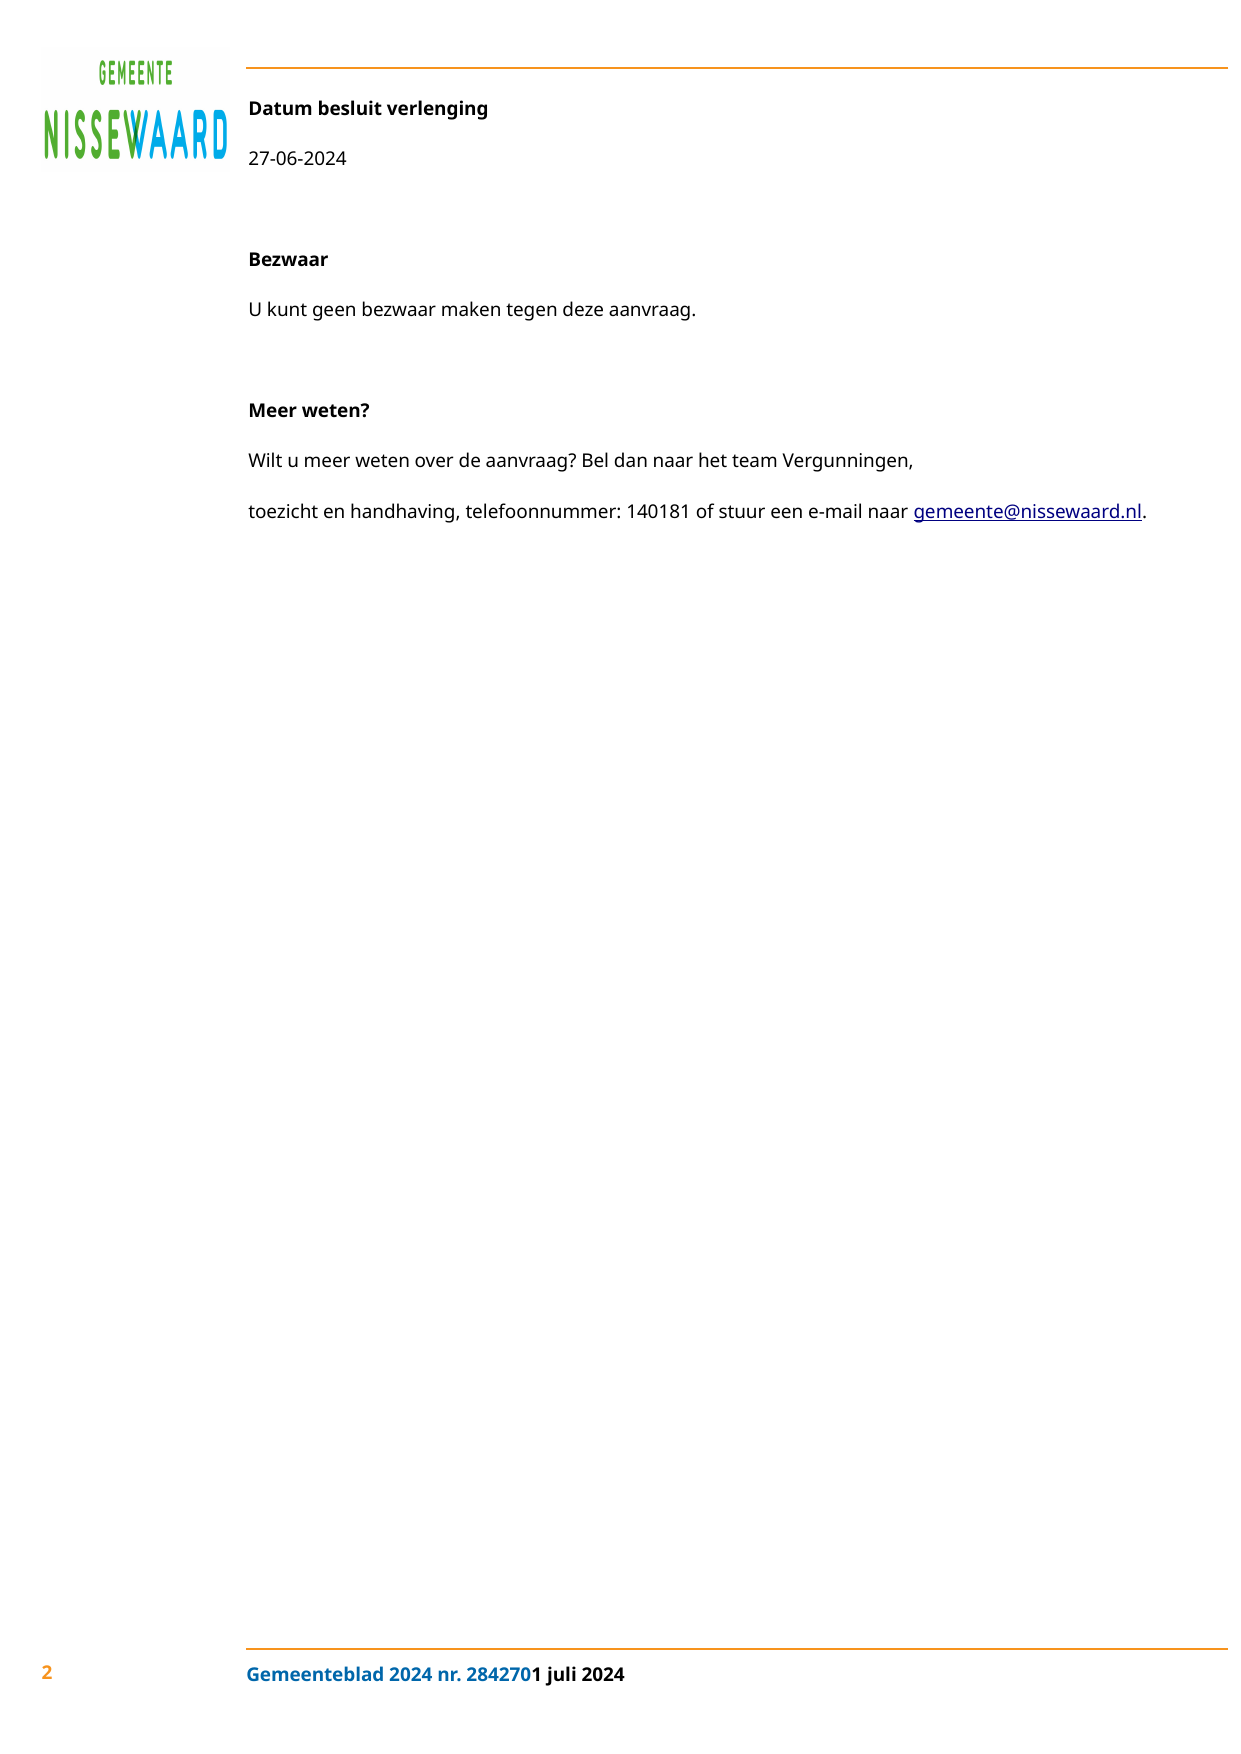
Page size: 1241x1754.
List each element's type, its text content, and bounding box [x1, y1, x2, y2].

text U kunt geen bezwaar maken tegen deze aanvraag. [248, 296, 1152, 322]
picture [41, 47, 231, 172]
text Wilt u meer weten over de aanvraag? Bel dan naar het team Vergunningen, [248, 448, 1152, 473]
text toezicht en handhaving, telefoonnummer: 140181 of stuur een e-mail naar gemeente@nissewaard.nl. [248, 498, 1152, 524]
text Datum besluit verlenging [248, 95, 1152, 121]
text Meer weten? [248, 397, 1152, 423]
text Bezwaar [248, 246, 1152, 272]
text 27-06-2024 [248, 145, 1152, 171]
